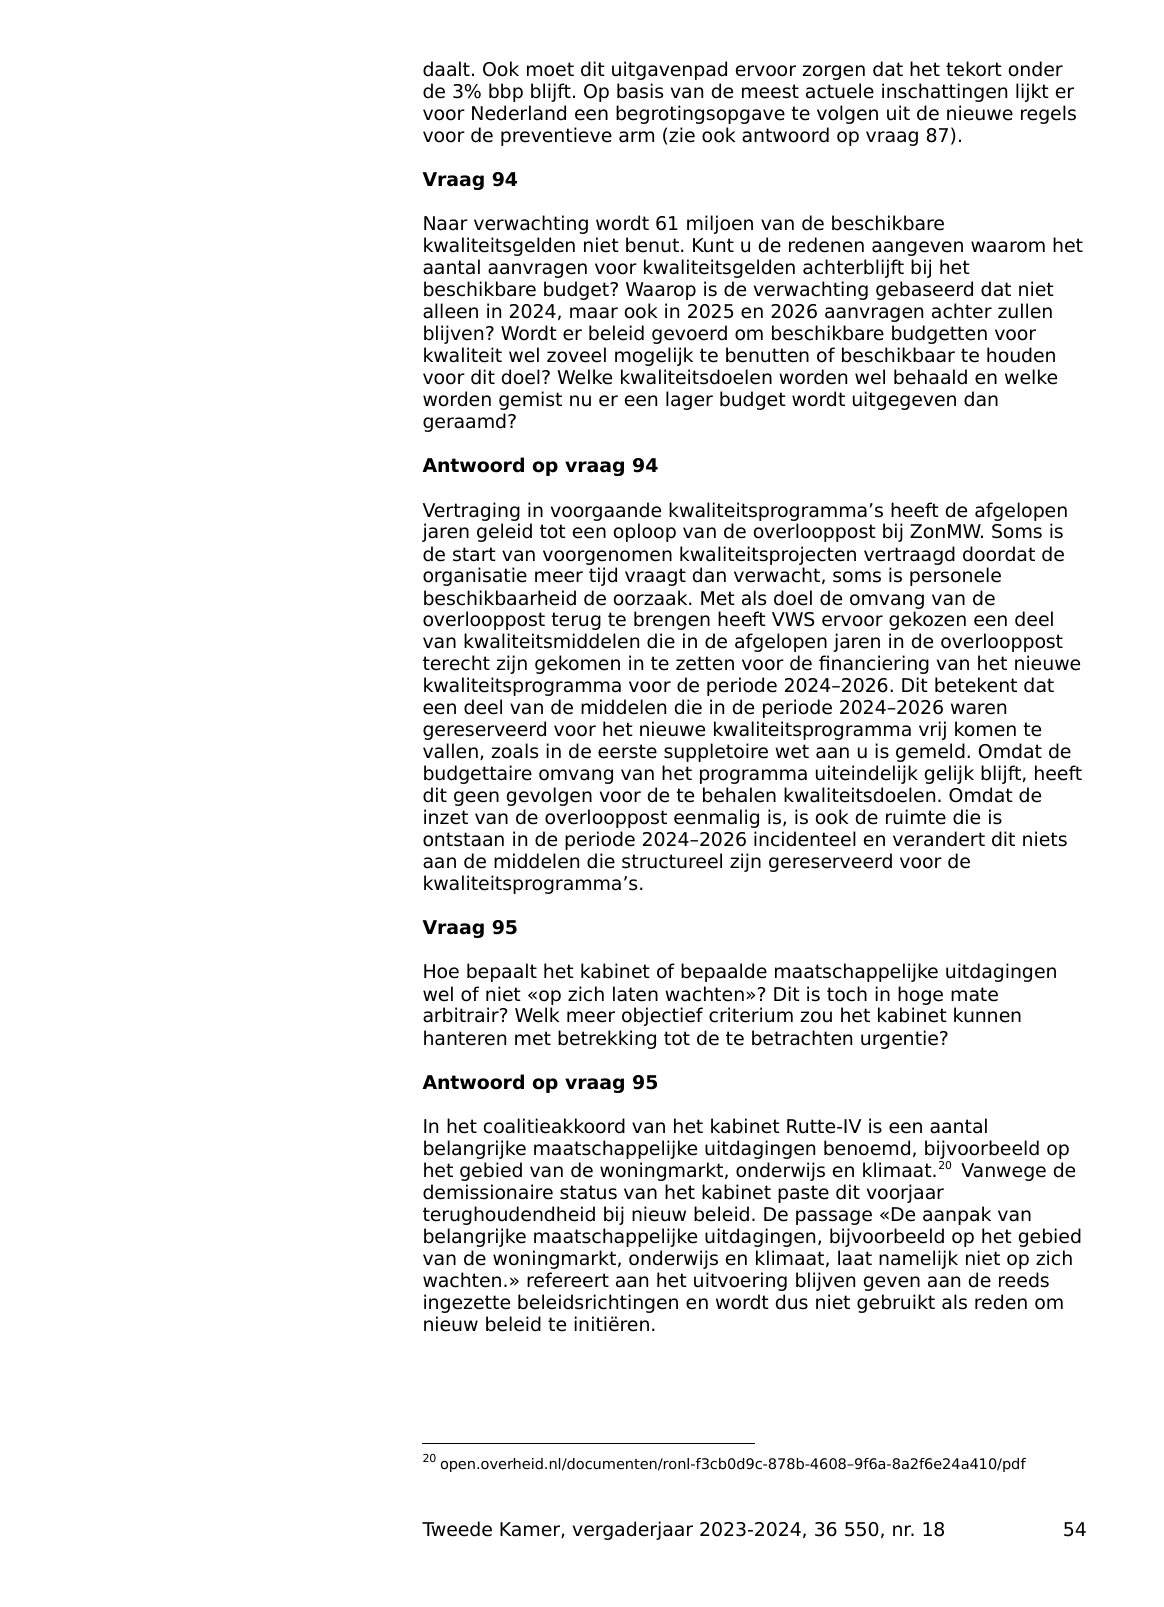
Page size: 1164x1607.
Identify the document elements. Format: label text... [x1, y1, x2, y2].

text daalt. Ook moet dit uitgavenpad ervoor zorgen dat het tekort onder de 3% bbp blijft. Op basis van de meest actuele inschattingen lijkt er voor Nederland een begrotingsopgave te volgen uit de nieuwe regels voor de preventieve arm (zie ook antwoord op vraag 87). [422, 59, 1087, 147]
text Naar verwachting wordt 61 miljoen van de beschikbare kwaliteitsgelden niet benut. Kunt u de redenen aangeven waarom het aantal aanvragen voor kwaliteitsgelden achterblijft bij het beschikbare budget? Waarop is de verwachting gebaseerd dat niet alleen in 2024, maar ook in 2025 en 2026 aanvragen achter zullen blijven? Wordt er beleid gevoerd om beschikbare budgetten voor kwaliteit wel zoveel mogelijk te benutten of beschikbaar te houden voor dit doel? Welke kwaliteitsdoelen worden wel behaald en welke worden gemist nu er een lager budget wordt uitgegeven dan geraamd? [422, 213, 1087, 433]
text Hoe bepaalt het kabinet of bepaalde maatschappelijke uitdagingen wel of niet «op zich laten wachten»? Dit is toch in hoge mate arbitrair? Welk meer objectief criterium zou het kabinet kunnen hanteren met betrekking tot de te betrachten urgentie? [422, 961, 1087, 1049]
text In het coalitieakkoord van het kabinet Rutte-IV is een aantal belangrijke maatschappelijke uitdagingen benoemd, bijvoorbeeld op het gebied van de woningmarkt, onderwijs en klimaat. Vanwege de demissionaire status van het kabinet paste dit voorjaar terughoudendheid bij nieuw beleid. De passage «De aanpak van belangrijke maatschappelijke uitdagingen, bijvoorbeeld op het gebied van de woningmarkt, onderwijs en klimaat, laat namelijk niet op zich wachten.» refereert aan het uitvoering blijven geven aan de reeds ingezette beleidsrichtingen en wordt dus niet gebruikt als reden om nieuw beleid te initiëren. [422, 1116, 1087, 1336]
text open.overheid.nl/documenten/ronl-f3cb0d9c-878b-4608–9f6a-8a2f6e24a410/pdf [422, 1452, 1087, 1474]
subtitle Vraag 95 [422, 917, 1087, 939]
text Vertraging in voorgaande kwaliteitsprogramma’s heeft de afgelopen jaren geleid tot een oploop van de overlooppost bij ZonMW. Soms is de start van voorgenomen kwaliteitsprojecten vertraagd doordat de organisatie meer tijd vraagt dan verwacht, soms is personele beschikbaarheid de oorzaak. Met als doel de omvang van de overlooppost terug te brengen heeft VWS ervoor gekozen een deel van kwaliteitsmiddelen die in de afgelopen jaren in de overlooppost terecht zijn gekomen in te zetten voor de financiering van het nieuwe kwaliteitsprogramma voor de periode 2024–2026. Dit betekent dat een deel van de middelen die in de periode 2024–2026 waren gereserveerd voor het nieuwe kwaliteitsprogramma vrij komen te vallen, zoals in de eerste suppletoire wet aan u is gemeld. Omdat de budgettaire omvang van het programma uiteindelijk gelijk blijft, heeft dit geen gevolgen voor de te behalen kwaliteitsdoelen. Omdat de inzet van de overlooppost eenmalig is, is ook de ruimte die is ontstaan in de periode 2024–2026 incidenteel en verandert dit niets aan de middelen die structureel zijn gereserveerd voor de kwaliteitsprogramma’s. [422, 499, 1087, 895]
subtitle Antwoord op vraag 94 [422, 455, 1087, 477]
subtitle Antwoord op vraag 95 [422, 1072, 1087, 1093]
subtitle Vraag 94 [422, 169, 1087, 191]
